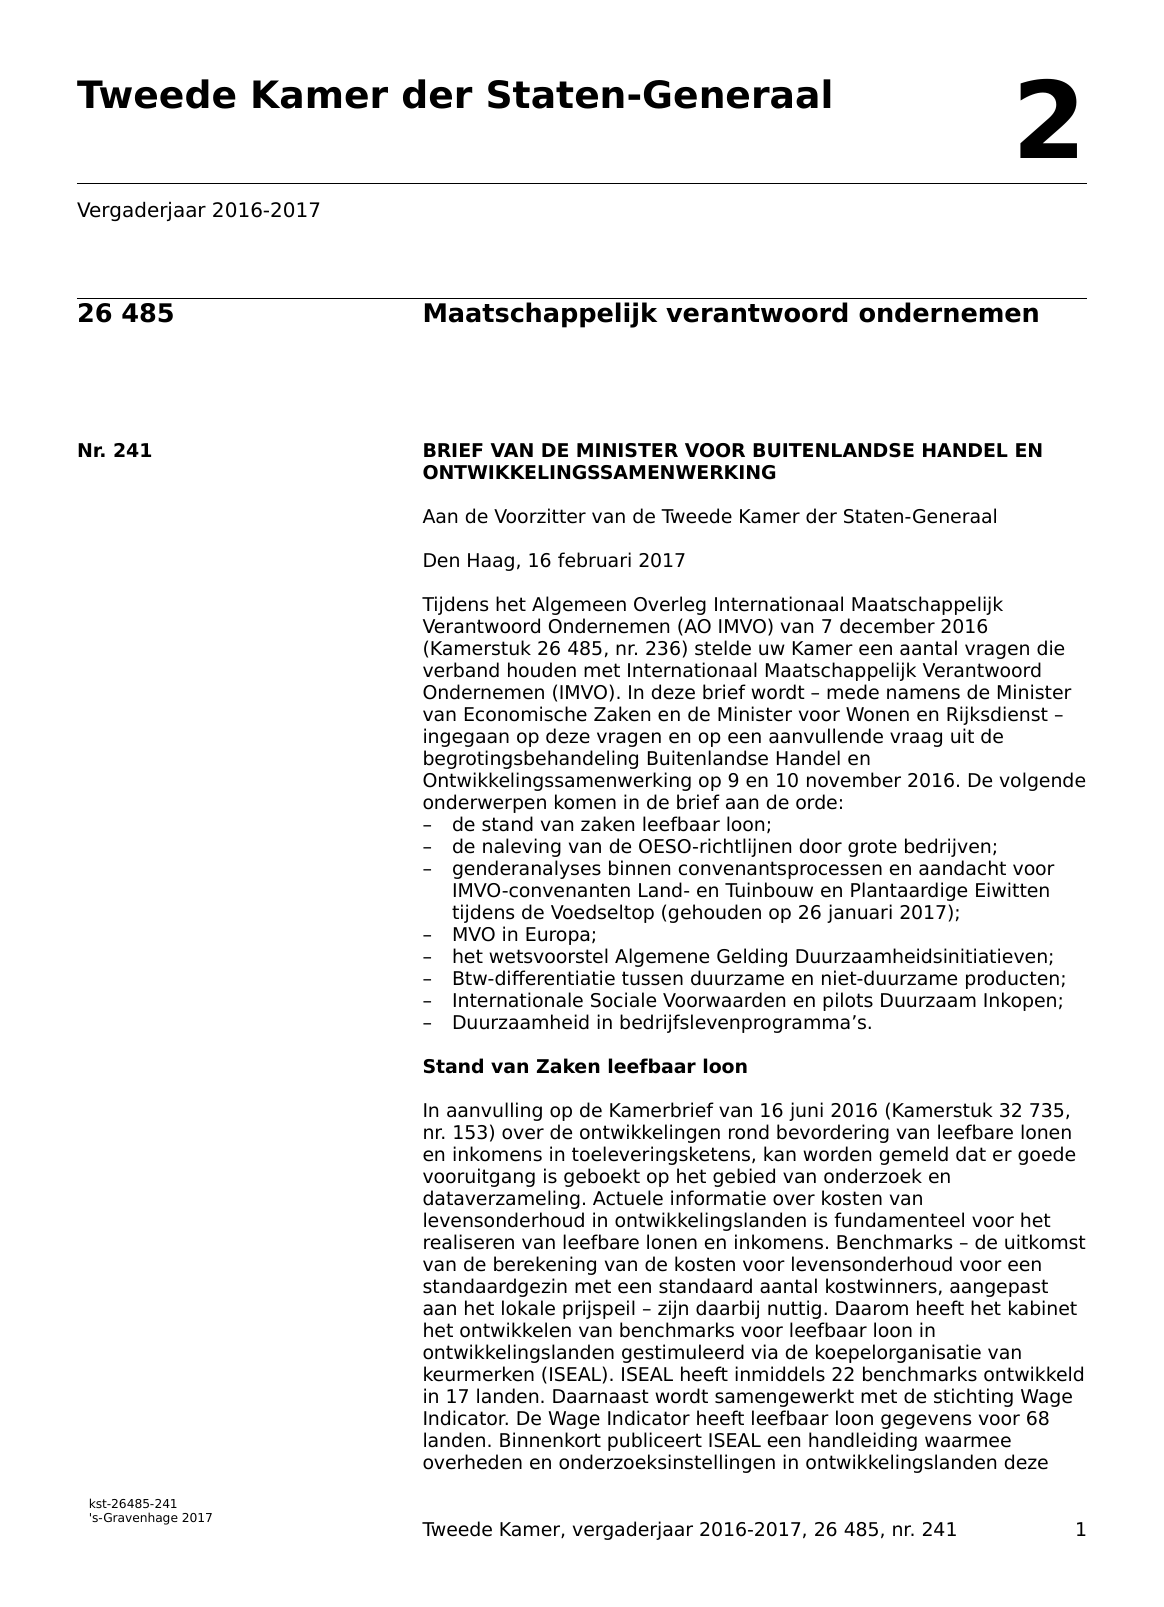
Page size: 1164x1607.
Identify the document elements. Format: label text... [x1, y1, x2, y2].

text Tijdens het Algemeen Overleg Internationaal Maatschappelijk Verantwoord Ondernemen (AO IMVO) van 7 december 2016 (Kamerstuk 26 485, nr. 236) stelde uw Kamer een aantal vragen die verband houden met Internationaal Maatschappelijk Verantwoord Ondernemen (IMVO). In deze brief wordt – mede namens de Minister van Economische Zaken en de Minister voor Wonen en Rijksdienst – ingegaan op deze vragen en op een aanvullende vraag uit de begrotingsbehandeling Buitenlandse Handel en Ontwikkelingssamenwerking op 9 en 10 november 2016. De volgende onderwerpen komen in de brief aan de orde: [422, 594, 1087, 814]
text Aan de Voorzitter van de Tweede Kamer der Staten-Generaal [422, 506, 1087, 528]
text – MVO in Europa; [422, 924, 1087, 946]
text – het wetsvoorstel Algemene Gelding Duurzaamheidsinitiatieven; [422, 946, 1087, 968]
text 's-Gravenhage 2017 [88, 1511, 323, 1525]
text – Duurzaamheid in bedrijfslevenprogramma’s. [422, 1012, 1087, 1034]
text Den Haag, 16 februari 2017 [422, 550, 1087, 572]
subtitle Stand van Zaken leefbaar loon [422, 1056, 1087, 1078]
text – Btw-differentiatie tussen duurzame en niet-duurzame producten; [422, 968, 1087, 990]
text – de stand van zaken leefbaar loon; [422, 814, 1087, 836]
text – Internationale Sociale Voorwaarden en pilots Duurzaam Inkopen; [422, 990, 1087, 1012]
subtitle Nr. 241 BRIEF VAN DE MINISTER VOOR BUITENLANDSE HANDEL EN ONTWIKKELINGSSAMENWERKING [77, 440, 1087, 484]
text In aanvulling op de Kamerbrief van 16 juni 2016 (Kamerstuk 32 735, nr. 153) over de ontwikkelingen rond bevordering van leefbare lonen en inkomens in toeleveringsketens, kan worden gemeld dat er goede vooruitgang is geboekt op het gebied van onderzoek en dataverzameling. Actuele informatie over kosten van levensonderhoud in ontwikkelingslanden is fundamenteel voor het realiseren van leefbare lonen en inkomens. Benchmarks – de uitkomst van de berekening van de kosten voor levensonderhoud voor een standaardgezin met een standaard aantal kostwinners, aangepast aan het lokale prijspeil – zijn daarbij nuttig. Daarom heeft het kabinet het ontwikkelen van benchmarks voor leefbaar loon in ontwikkelingslanden gestimuleerd via de koepelorganisatie van keurmerken (ISEAL). ISEAL heeft inmiddels 22 benchmarks ontwikkeld in 17 landen. Daarnaast wordt samengewerkt met de stichting Wage Indicator. De Wage Indicator heeft leefbaar loon gegevens voor 68 landen. Binnenkort publiceert ISEAL een handleiding waarmee overheden en onderzoeksinstellingen in ontwikkelingslanden deze [422, 1100, 1087, 1474]
text – genderanalyses binnen convenantsprocessen en aandacht voor IMVO-convenanten Land- en Tuinbouw en Plantaardige Eiwitten tijdens de Voedseltop (gehouden op 26 januari 2017); [422, 858, 1087, 924]
table_header Tweede Kamer der Staten-Generaal [77, 59, 886, 183]
text – de naleving van de OESO-richtlijnen door grote bedrijven; [422, 836, 1087, 858]
table_cell Vergaderjaar 2016-2017 [77, 184, 1087, 298]
subtitle 26 485 Maatschappelijk verantwoord ondernemen [77, 299, 1087, 329]
table_header 2 [886, 59, 1087, 183]
text kst-26485-241 [88, 1497, 323, 1511]
